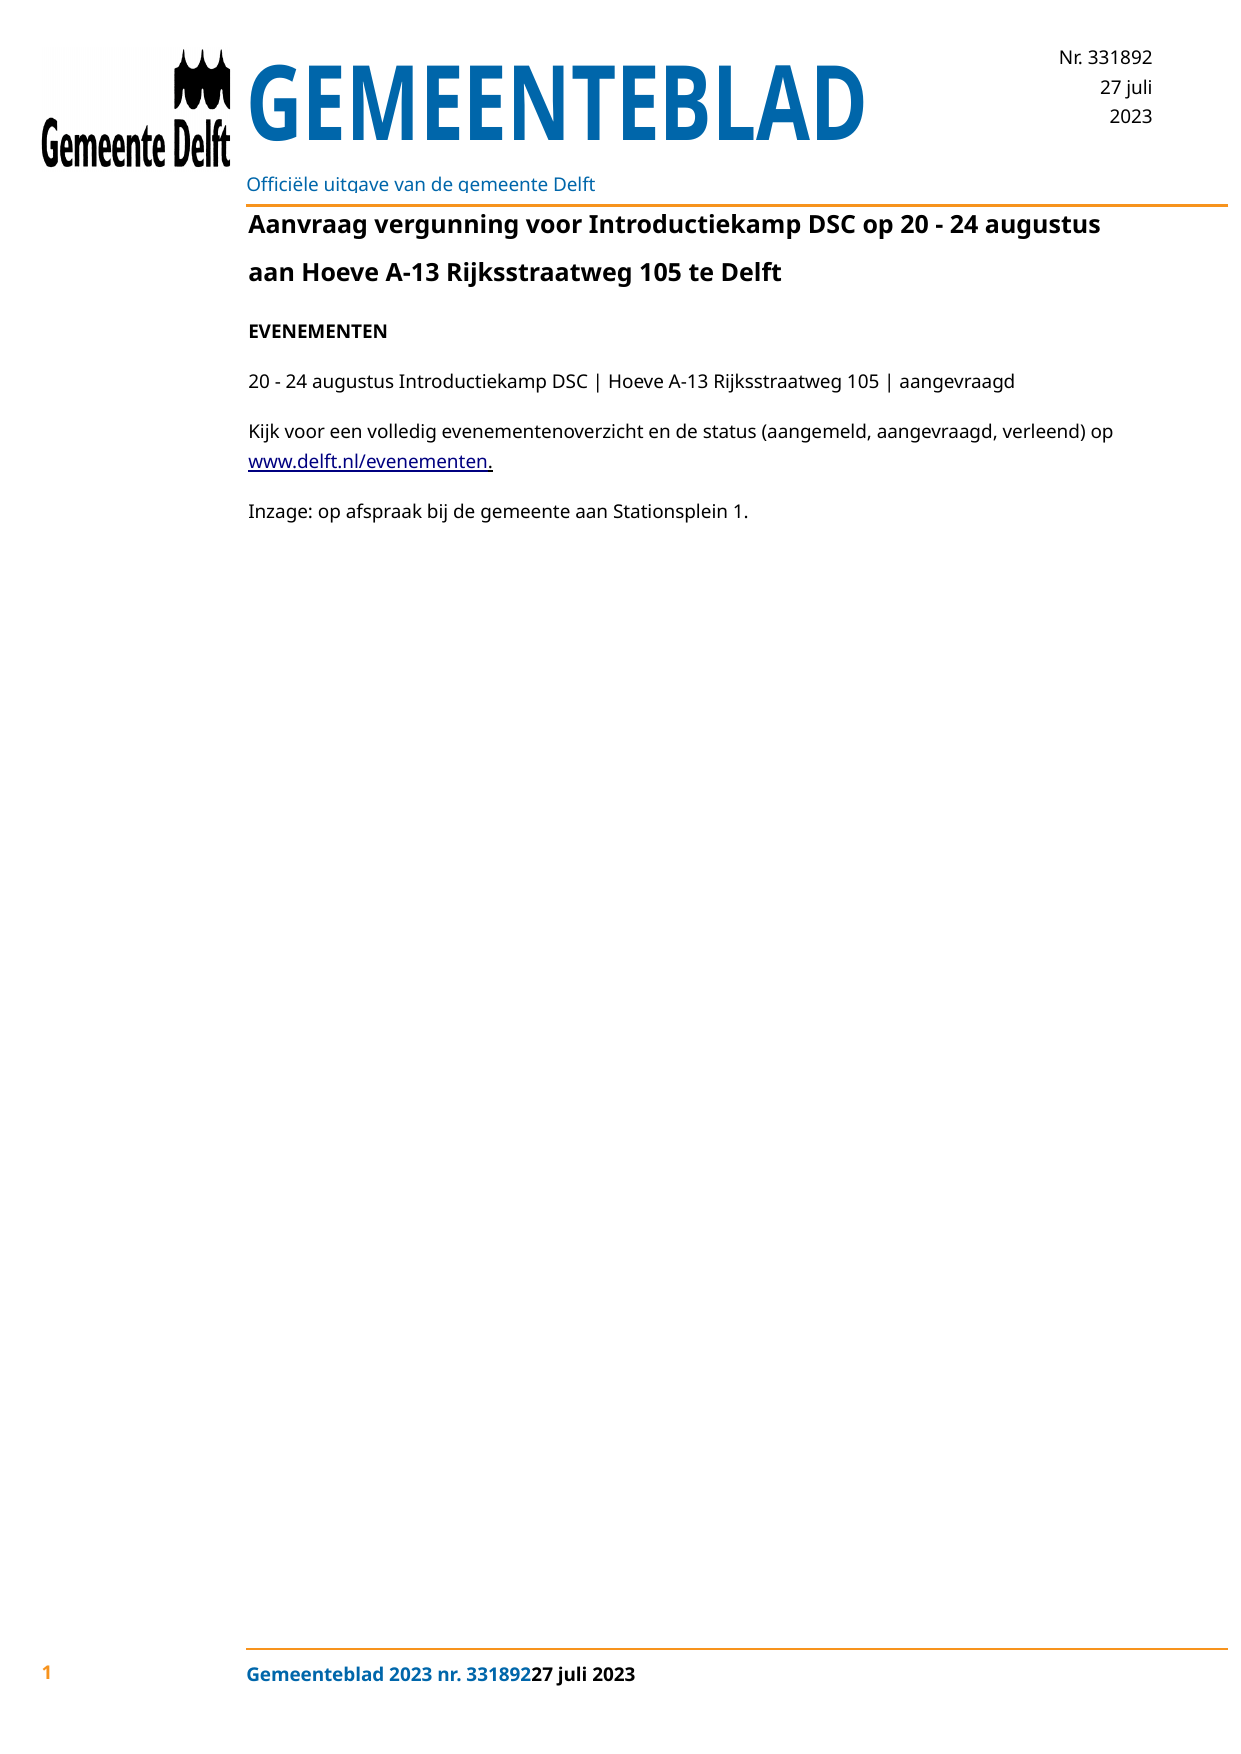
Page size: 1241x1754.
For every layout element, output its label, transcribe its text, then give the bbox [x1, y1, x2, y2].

text EVENEMENTEN [248, 318, 1152, 344]
text Aanvraag vergunning voor Introductiekamp DSC op 20 - 24 augustus aan Hoeve A-13 Rijksstraatweg 105 te Delft [248, 207, 1152, 288]
text 20 - 24 augustus Introductiekamp DSC | Hoeve A-13 Rijksstraatweg 105 | aangevraagd [248, 368, 1152, 394]
picture [41, 47, 231, 172]
text Inzage: op afspraak bij de gemeente aan Stationsplein 1. [248, 499, 1152, 524]
text Kijk voor een volledig evenementenoverzicht en de status (aangemeld, aangevraagd, verleend) op www.delft.nl/evenementen. [248, 419, 1152, 474]
